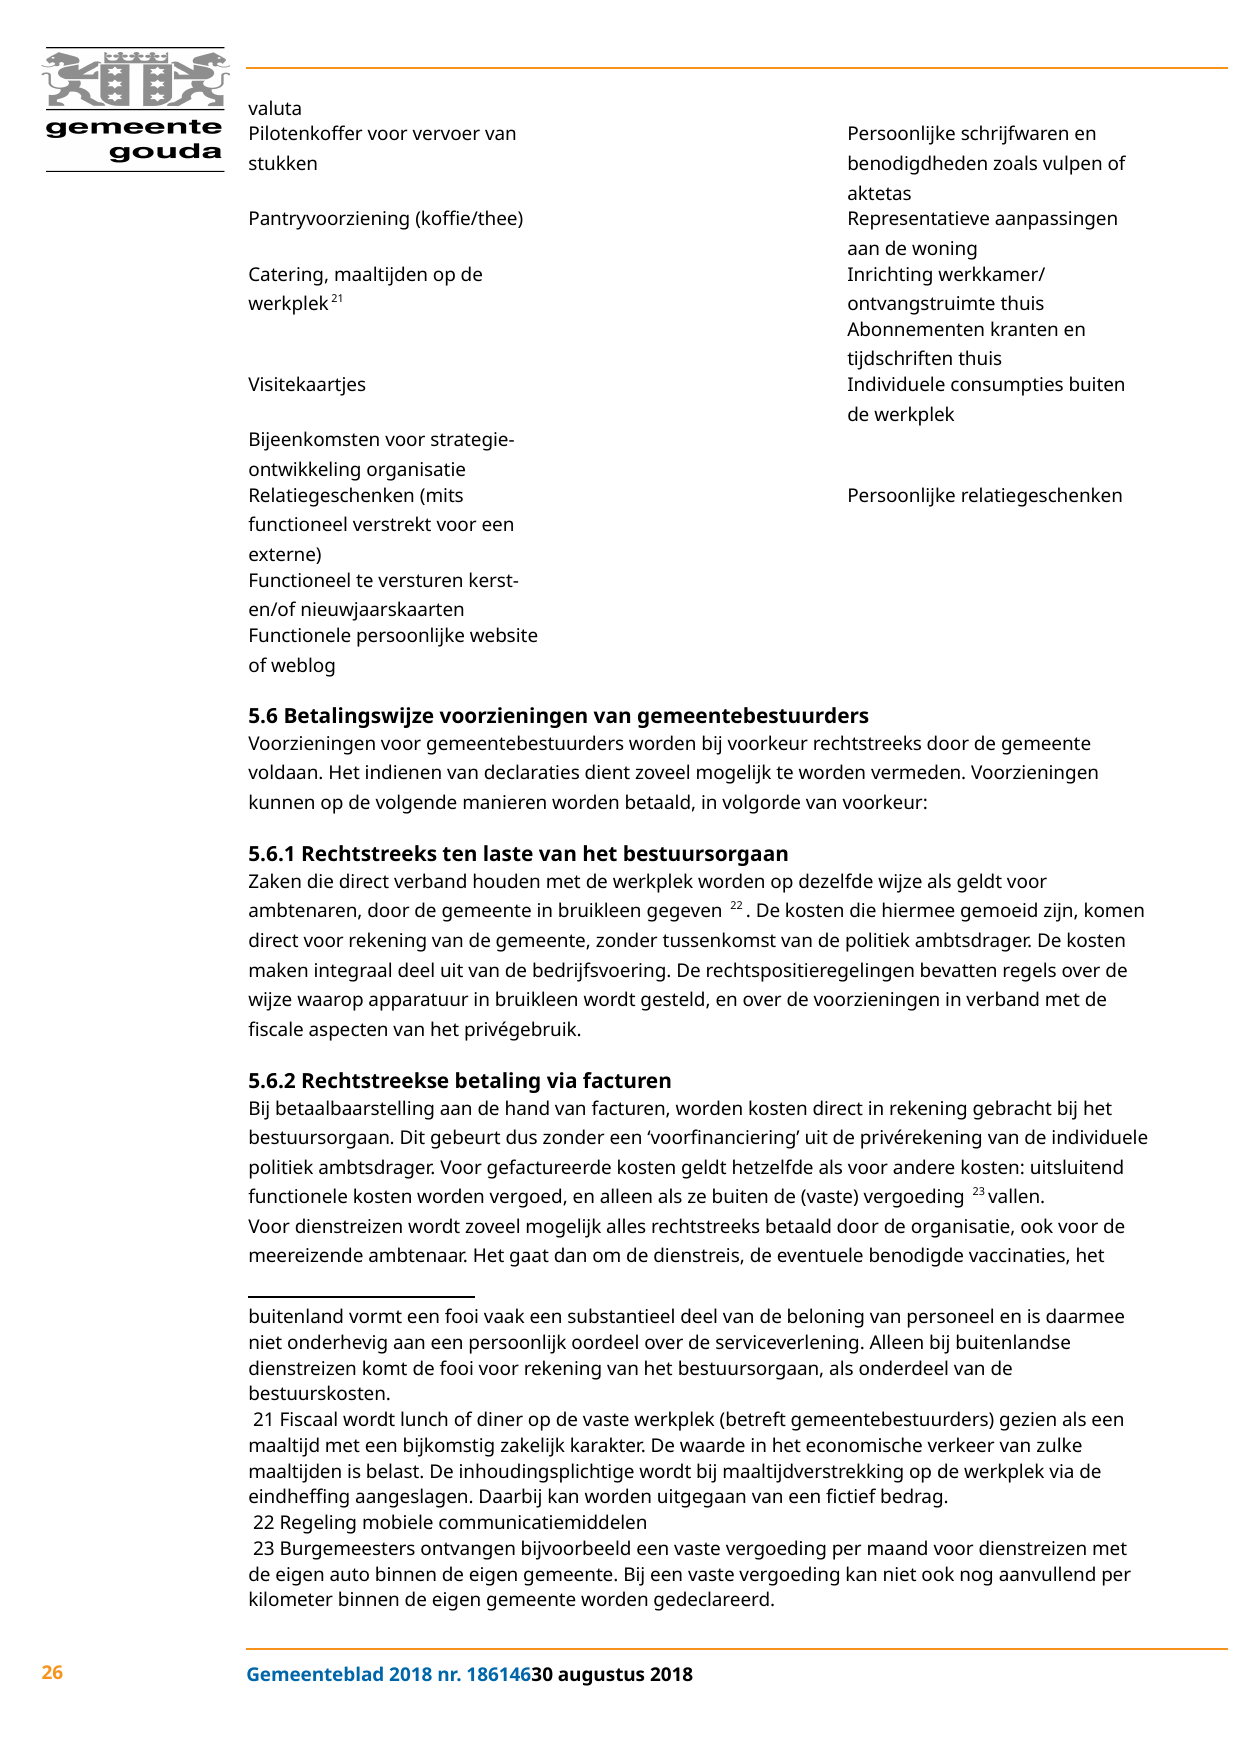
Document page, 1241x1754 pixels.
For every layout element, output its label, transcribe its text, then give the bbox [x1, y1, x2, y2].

table_cell Persoonlijke schrijfwaren en benodigdheden zoals vulpen of aktetas [847, 121, 1152, 205]
table_cell [543, 371, 847, 427]
table_cell Catering, maaltijden op de werkplek [248, 261, 543, 316]
table_cell [543, 121, 847, 205]
text Regeling mobiele communicatiemiddelen [248, 1509, 1152, 1535]
table_cell Abonnementen kranten en tijdschriften thuis [847, 316, 1152, 371]
table_cell Inrichting werkkamer/ ontvangstruimte thuis [847, 261, 1152, 316]
table_cell [847, 427, 1152, 482]
table_cell Pilotenkoffer voor vervoer van stukken [248, 121, 543, 205]
table_cell Visitekaartjes [248, 371, 543, 427]
table_cell [847, 567, 1152, 622]
text Bij betaalbaarstelling aan de hand van facturen, worden kosten direct in rekening gebracht bij het bestuursorgaan. Dit gebeurt dus zonder een ‘voorfinanciering’ uit de privérekening van de individuele politiek ambtsdrager. Voor gefactureerde kosten geldt hetzelfde als voor andere kosten: uitsluitend functionele kosten worden vergoed, en alleen als ze buiten de (vaste) vergoeding vallen. [248, 1095, 1152, 1209]
table_cell valuta [248, 95, 543, 121]
table_cell Individuele consumpties buiten de werkplek [847, 371, 1152, 427]
table_cell [847, 95, 1152, 121]
table_cell Representatieve aanpassingen aan de woning [847, 205, 1152, 261]
text 5.6.1 Rechtstreeks ten laste van het bestuursorgaan [248, 839, 1152, 868]
table_cell Relatiegeschenken (mits functioneel verstrekt voor een externe) [248, 482, 543, 567]
table_cell Pantryvoorziening (koffie/thee) [248, 205, 543, 261]
picture [41, 47, 231, 172]
text 5.6 Betalingswijze voorzieningen van gemeentebestuurders [248, 702, 1152, 730]
table_cell Functionele persoonlijke website of weblog [248, 622, 543, 677]
table_cell [847, 622, 1152, 677]
table_cell Persoonlijke relatiegeschenken [847, 482, 1152, 567]
table_cell [543, 205, 847, 261]
text Voorzieningen voor gemeentebestuurders worden bij voorkeur rechtstreeks door de gemeente voldaan. Het indienen van declaraties dient zoveel mogelijk te worden vermeden. Voorzieningen kunnen op de volgende manieren worden betaald, in volgorde van voorkeur: [248, 730, 1152, 815]
table_cell [543, 261, 847, 316]
table_cell [543, 95, 847, 121]
table_cell [543, 567, 847, 622]
text 5.6.2 Rechtstreekse betaling via facturen [248, 1066, 1152, 1095]
table_cell [543, 482, 847, 567]
table_cell Bijeenkomsten voor strategie-ontwikkeling organisatie [248, 427, 543, 482]
table_cell [543, 316, 847, 371]
text Burgemeesters ontvangen bijvoorbeeld een vaste vergoeding per maand voor dienstreizen met de eigen auto binnen de eigen gemeente. Bij een vaste vergoeding kan niet ook nog aanvullend per kilometer binnen de eigen gemeente worden gedeclareerd. [248, 1535, 1152, 1612]
table_cell [543, 427, 847, 482]
table_cell [248, 316, 543, 371]
text Voor dienstreizen wordt zoveel mogelijk alles rechtstreeks betaald door de organisatie, ook voor de meereizende ambtenaar. Het gaat dan om de dienstreis, de eventuele benodigde vaccinaties, het [248, 1213, 1152, 1268]
table_cell [543, 622, 847, 677]
text Zaken die direct verband houden met de werkplek worden op dezelfde wijze als geldt voor ambtenaren, door de gemeente in bruikleen gegeven . De kosten die hiermee gemoeid zijn, komen direct voor rekening van de gemeente, zonder tussenkomst van de politiek ambtsdrager. De kosten maken integraal deel uit van de bedrijfsvoering. De rechtspositieregelingen bevatten regels over de wijze waarop apparatuur in bruikleen wordt gesteld, en over de voorzieningen in verband met de fiscale aspecten van het privégebruik. [248, 868, 1152, 1042]
table_cell Functioneel te versturen kerst- en/of nieuwjaarskaarten [248, 567, 543, 622]
